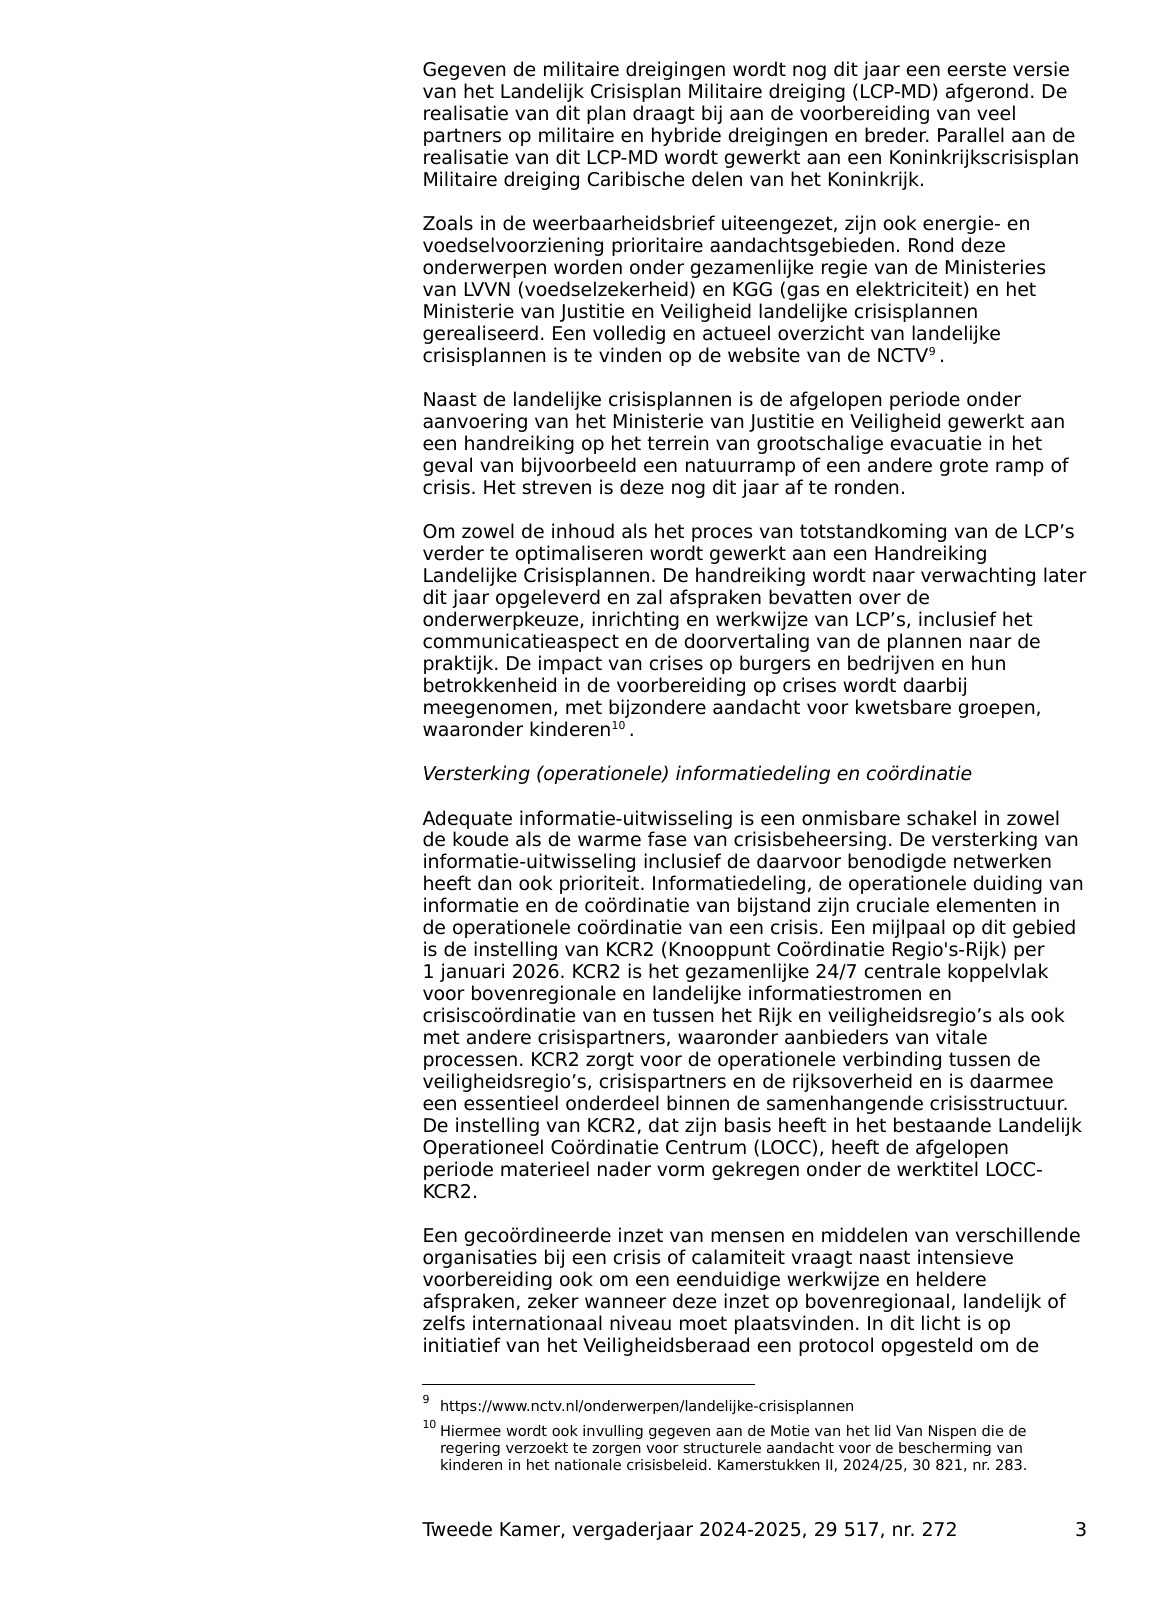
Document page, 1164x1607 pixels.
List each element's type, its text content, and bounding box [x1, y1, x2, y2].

text Gegeven de militaire dreigingen wordt nog dit jaar een eerste versie van het Landelijk Crisisplan Militaire dreiging (LCP-MD) afgerond. De realisatie van dit plan draagt bij aan de voorbereiding van veel partners op militaire en hybride dreigingen en breder. Parallel aan de realisatie van dit LCP-MD wordt gewerkt aan een Koninkrijkscrisisplan Militaire dreiging Caribische delen van het Koninkrijk. [422, 59, 1087, 191]
text Om zowel de inhoud als het proces van totstandkoming van de LCP’s verder te optimaliseren wordt gewerkt aan een Handreiking Landelijke Crisisplannen. De handreiking wordt naar verwachting later dit jaar opgeleverd en zal afspraken bevatten over de onderwerpkeuze, inrichting en werkwijze van LCP’s, inclusief het communicatieaspect en de doorvertaling van de plannen naar de praktijk. De impact van crises op burgers en bedrijven en hun betrokkenheid in de voorbereiding op crises wordt daarbij meegenomen, met bijzondere aandacht voor kwetsbare groepen, waaronder kinderen. [422, 521, 1087, 741]
text Hiermee wordt ook invulling gegeven aan de Motie van het lid Van Nispen die de regering verzoekt te zorgen voor structurele aandacht voor de bescherming van kinderen in het nationale crisisbeleid. Kamerstukken II, 2024/25, 30 821, nr. 283. [422, 1418, 1087, 1474]
text Zoals in de weerbaarheidsbrief uiteengezet, zijn ook energie- en voedselvoorziening prioritaire aandachtsgebieden. Rond deze onderwerpen worden onder gezamenlijke regie van de Ministeries van LVVN (voedselzekerheid) en KGG (gas en elektriciteit) en het Ministerie van Justitie en Veiligheid landelijke crisisplannen gerealiseerd. Een volledig en actueel overzicht van landelijke crisisplannen is te vinden op de website van de NCTV. [422, 213, 1087, 367]
subtitle Versterking (operationele) informatiedeling en coördinatie [422, 763, 1087, 785]
text Een gecoördineerde inzet van mensen en middelen van verschillende organisaties bij een crisis of calamiteit vraagt naast intensieve voorbereiding ook om een eenduidige werkwijze en heldere afspraken, zeker wanneer deze inzet op bovenregionaal, landelijk of zelfs internationaal niveau moet plaatsvinden. In dit licht is op initiatief van het Veiligheidsberaad een protocol opgesteld om de [422, 1225, 1087, 1357]
text Adequate informatie-uitwisseling is een onmisbare schakel in zowel de koude als de warme fase van crisisbeheersing. De versterking van informatie-uitwisseling inclusief de daarvoor benodigde netwerken heeft dan ook prioriteit. Informatiedeling, de operationele duiding van informatie en de coördinatie van bijstand zijn cruciale elementen in de operationele coördinatie van een crisis. Een mijlpaal op dit gebied is de instelling van KCR2 (Knooppunt Coördinatie Regio's-Rijk) per 1 januari 2026. KCR2 is het gezamenlijke 24/7 centrale koppelvlak voor bovenregionale en landelijke informatiestromen en crisiscoördinatie van en tussen het Rijk en veiligheidsregio’s als ook met andere crisispartners, waaronder aanbieders van vitale processen. KCR2 zorgt voor de operationele verbinding tussen de veiligheidsregio’s, crisispartners en de rijksoverheid en is daarmee een essentieel onderdeel binnen de samenhangende crisisstructuur. De instelling van KCR2, dat zijn basis heeft in het bestaande Landelijk Operationeel Coördinatie Centrum (LOCC), heeft de afgelopen periode materieel nader vorm gekregen onder de werktitel LOCC-KCR2. [422, 807, 1087, 1203]
text Naast de landelijke crisisplannen is de afgelopen periode onder aanvoering van het Ministerie van Justitie en Veiligheid gewerkt aan een handreiking op het terrein van grootschalige evacuatie in het geval van bijvoorbeeld een natuurramp of een andere grote ramp of crisis. Het streven is deze nog dit jaar af te ronden. [422, 389, 1087, 499]
text https://www.nctv.nl/onderwerpen/landelijke-crisisplannen [422, 1393, 1087, 1416]
